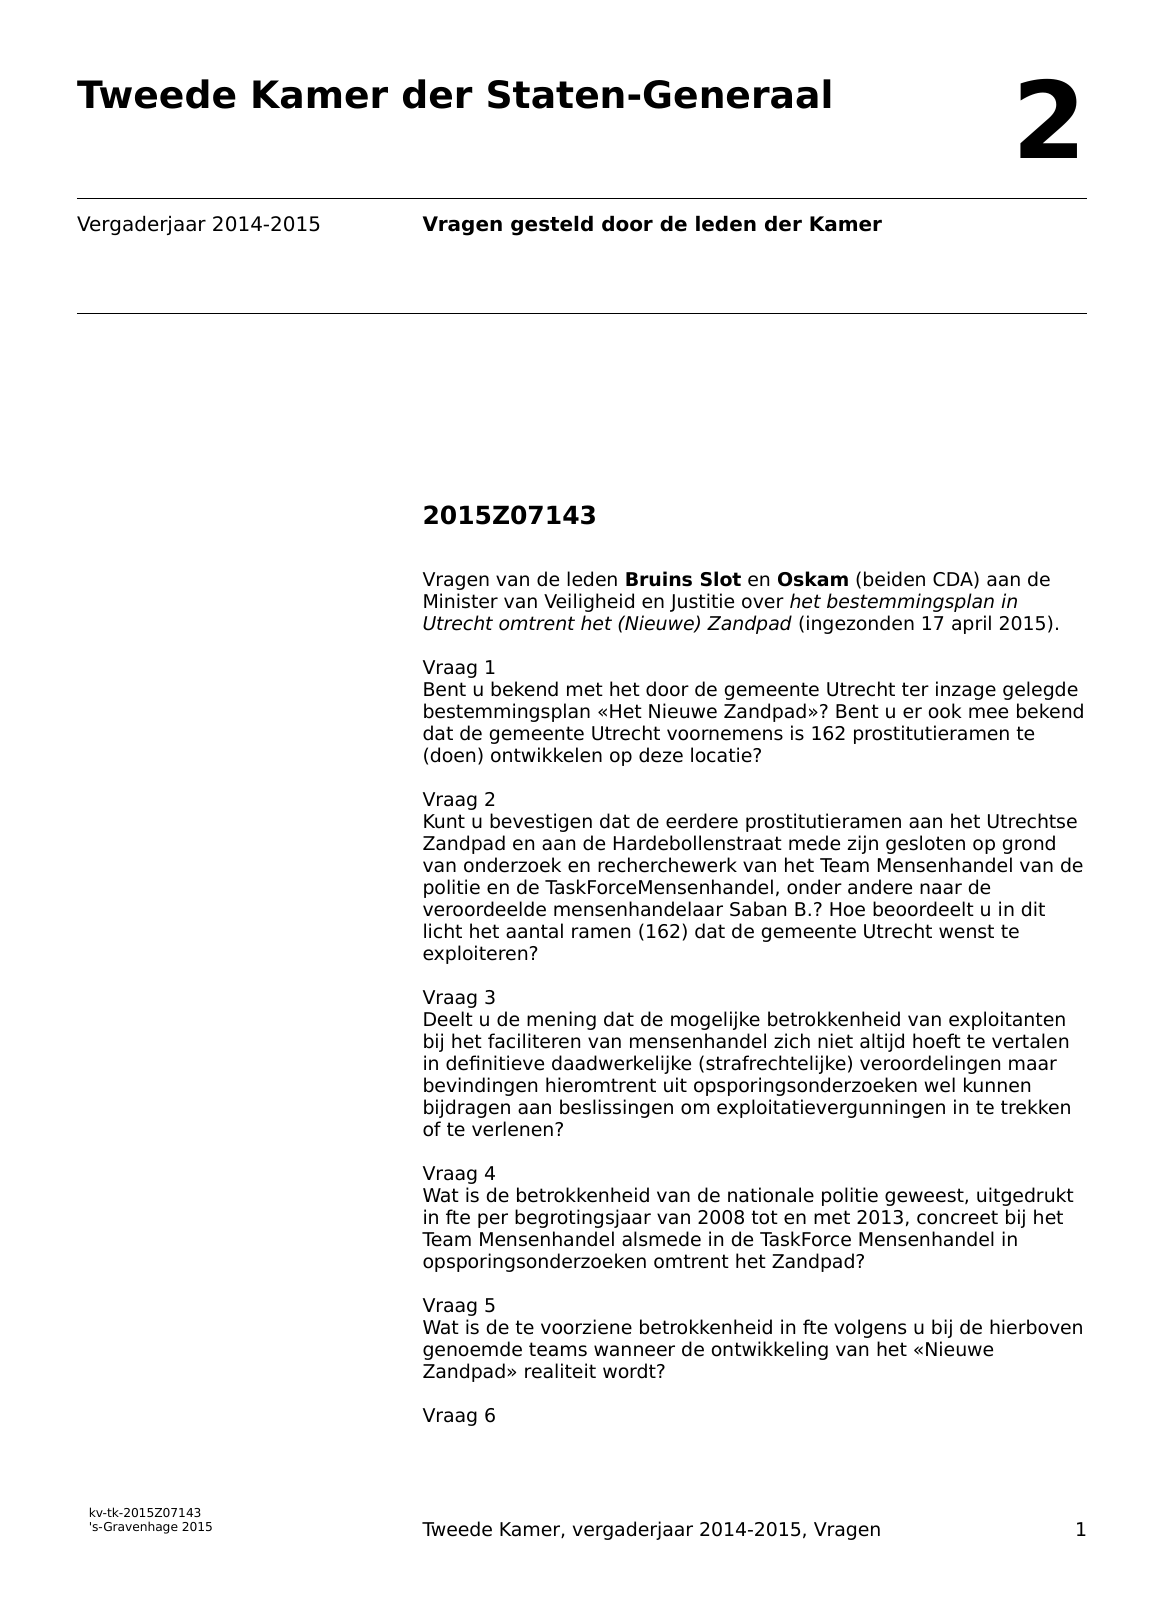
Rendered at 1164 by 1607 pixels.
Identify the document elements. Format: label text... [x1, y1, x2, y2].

text 2015Z07143 [422, 501, 1087, 531]
text Wat is de te voorziene betrokkenheid in fte volgens u bij de hierboven genoemde teams wanneer de ontwikkeling van het «Nieuwe Zandpad» realiteit wordt? [422, 1317, 1087, 1383]
text kv-tk-2015Z07143 [88, 1506, 323, 1520]
table_header 2 [886, 59, 1087, 198]
text 's-Gravenhage 2015 [88, 1520, 323, 1534]
text Vraag 5 [422, 1295, 1087, 1317]
table_cell Vragen gesteld door de leden der Kamer [422, 199, 1087, 313]
text Kunt u bevestigen dat de eerdere prostitutieramen aan het Utrechtse Zandpad en aan de Hardebollenstraat mede zijn gesloten op grond van onderzoek en recherchewerk van het Team Mensenhandel van de politie en de TaskForceMensenhandel, onder andere naar de veroordeelde mensenhandelaar Saban B.? Hoe beoordeelt u in dit licht het aantal ramen (162) dat de gemeente Utrecht wenst te exploiteren? [422, 811, 1087, 965]
text Vragen van de leden Bruins Slot en Oskam (beiden CDA) aan de Minister van Veiligheid en Justitie over het bestemmingsplan in Utrecht omtrent het (Nieuwe) Zandpad (ingezonden 17 april 2015). [422, 569, 1087, 635]
text Vraag 3 [422, 987, 1087, 1009]
table_header Tweede Kamer der Staten-Generaal [77, 59, 886, 198]
table_cell Vergaderjaar 2014-2015 [77, 199, 422, 313]
text Vraag 1 [422, 657, 1087, 679]
text Vraag 4 [422, 1163, 1087, 1185]
text Wat is de betrokkenheid van de nationale politie geweest, uitgedrukt in fte per begrotingsjaar van 2008 tot en met 2013, concreet bij het Team Mensenhandel alsmede in de TaskForce Mensenhandel in opsporingsonderzoeken omtrent het Zandpad? [422, 1185, 1087, 1273]
text Bent u bekend met het door de gemeente Utrecht ter inzage gelegde bestemmingsplan «Het Nieuwe Zandpad»? Bent u er ook mee bekend dat de gemeente Utrecht voornemens is 162 prostitutieramen te (doen) ontwikkelen op deze locatie? [422, 679, 1087, 767]
text Vraag 6 [422, 1405, 1087, 1427]
text Deelt u de mening dat de mogelijke betrokkenheid van exploitanten bij het faciliteren van mensenhandel zich niet altijd hoeft te vertalen in definitieve daadwerkelijke (strafrechtelijke) veroordelingen maar bevindingen hieromtrent uit opsporingsonderzoeken wel kunnen bijdragen aan beslissingen om exploitatievergunningen in te trekken of te verlenen? [422, 1009, 1087, 1141]
text Vraag 2 [422, 789, 1087, 811]
